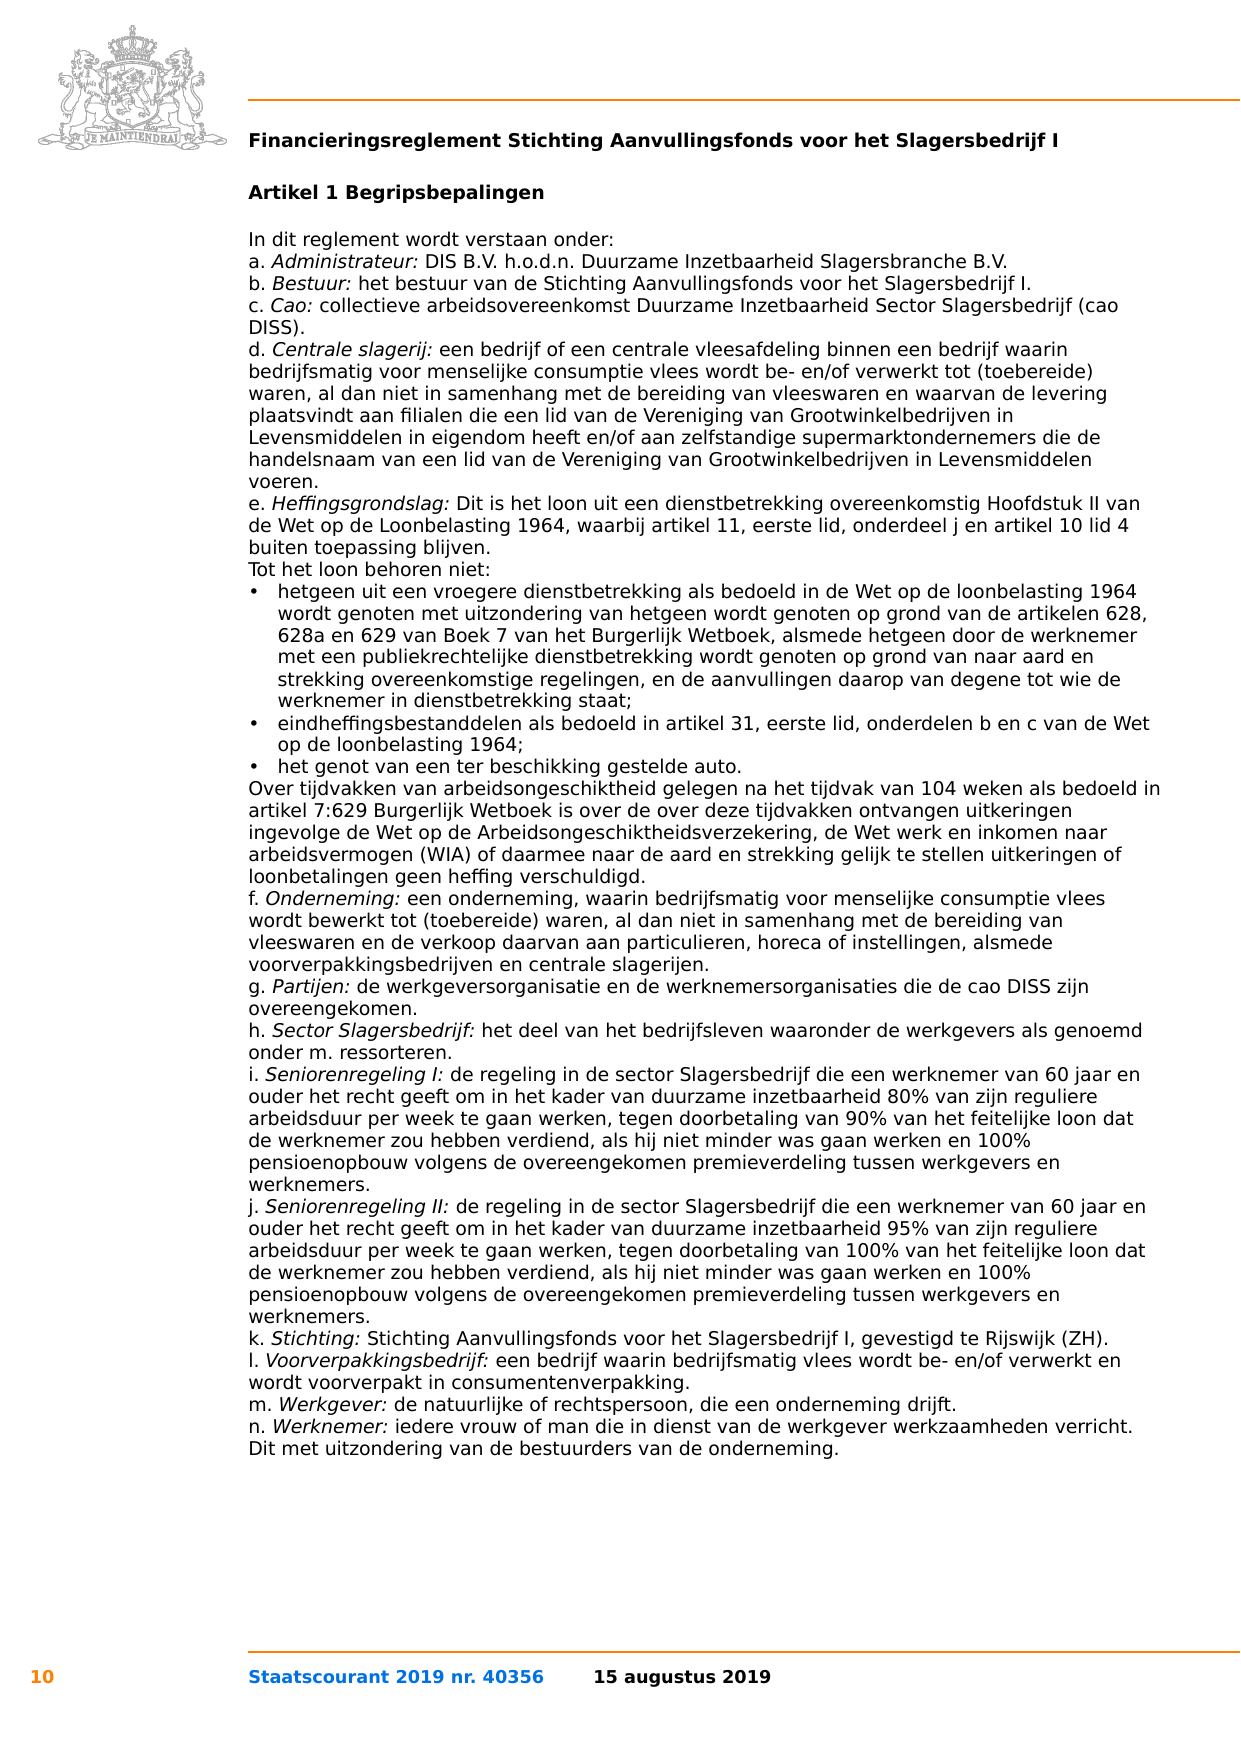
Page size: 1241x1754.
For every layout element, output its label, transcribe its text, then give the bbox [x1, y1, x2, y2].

subtitle Financieringsreglement Stichting Aanvullingsfonds voor het Slagersbedrijf I [248, 130, 1163, 152]
text i. Seniorenregeling I: de regeling in de sector Slagersbedrijf die een werknemer van 60 jaar en ouder het recht geeft om in het kader van duurzame inzetbaarheid 80% van zijn reguliere arbeidsduur per week te gaan werken, tegen doorbetaling van 90% van het feitelijke loon dat de werknemer zou hebben verdiend, als hij niet minder was gaan werken en 100% pensioenopbouw volgens de overeengekomen premieverdeling tussen werkgevers en werknemers. [248, 1064, 1163, 1196]
text Over tijdvakken van arbeidsongeschiktheid gelegen na het tijdvak van 104 weken als bedoeld in artikel 7:629 Burgerlijk Wetboek is over de over deze tijdvakken ontvangen uitkeringen ingevolge de Wet op de Arbeidsongeschiktheidsverzekering, de Wet werk en inkomen naar arbeidsvermogen (WIA) of daarmee naar de aard en strekking gelijk te stellen uitkeringen of loonbetalingen geen heffing verschuldigd. [248, 778, 1163, 888]
text • hetgeen uit een vroegere dienstbetrekking als bedoeld in de Wet op de loonbelasting 1964 wordt genoten met uitzondering van hetgeen wordt genoten op grond van de artikelen 628, 628a en 629 van Boek 7 van het Burgerlijk Wetboek, alsmede hetgeen door de werknemer met een publiekrechtelijke dienstbetrekking wordt genoten op grond van naar aard en strekking overeenkomstige regelingen, en de aanvullingen daarop van degene tot wie de werknemer in dienstbetrekking staat; [248, 581, 1163, 712]
text c. Cao: collectieve arbeidsovereenkomst Duurzame Inzetbaarheid Sector Slagersbedrijf (cao DISS). [248, 295, 1163, 339]
text d. Centrale slagerij: een bedrijf of een centrale vleesafdeling binnen een bedrijf waarin bedrijfsmatig voor menselijke consumptie vlees wordt be- en/of verwerkt tot (toebereide) waren, al dan niet in samenhang met de bereiding van vleeswaren en waarvan de levering plaatsvindt aan filialen die een lid van de Vereniging van Grootwinkelbedrijven in Levensmiddelen in eigendom heeft en/of aan zelfstandige supermarktondernemers die de handelsnaam van een lid van de Vereniging van Grootwinkelbedrijven in Levensmiddelen voeren. [248, 339, 1163, 493]
text • het genot van een ter beschikking gestelde auto. [248, 756, 1163, 778]
text h. Sector Slagersbedrijf: het deel van het bedrijfsleven waaronder de werkgevers als genoemd onder m. ressorteren. [248, 1020, 1163, 1064]
text l. Voorverpakkingsbedrijf: een bedrijf waarin bedrijfsmatig vlees wordt be- en/of verwerkt en wordt voorverpakt in consumentenverpakking. [248, 1350, 1163, 1394]
text g. Partijen: de werkgeversorganisatie en de werknemersorganisaties die de cao DISS zijn overeengekomen. [248, 976, 1163, 1020]
text m. Werkgever: de natuurlijke of rechtspersoon, die een onderneming drijft. [248, 1394, 1163, 1416]
text Tot het loon behoren niet: [248, 558, 1163, 581]
text In dit reglement wordt verstaan onder: [248, 229, 1163, 251]
text e. Heffingsgrondslag: Dit is het loon uit een dienstbetrekking overeenkomstig Hoofdstuk II van de Wet op de Loonbelasting 1964, waarbij artikel 11, eerste lid, onderdeel j en artikel 10 lid 4 buiten toepassing blijven. [248, 493, 1163, 558]
text a. Administrateur: DIS B.V. h.o.d.n. Duurzame Inzetbaarheid Slagersbranche B.V. [248, 251, 1163, 273]
picture [38, 25, 227, 150]
text • eindheffingsbestanddelen als bedoeld in artikel 31, eerste lid, onderdelen b en c van de Wet op de loonbelasting 1964; [248, 712, 1163, 756]
text f. Onderneming: een onderneming, waarin bedrijfsmatig voor menselijke consumptie vlees wordt bewerkt tot (toebereide) waren, al dan niet in samenhang met de bereiding van vleeswaren en de verkoop daarvan aan particulieren, horeca of instellingen, alsmede voorverpakkingsbedrijven en centrale slagerijen. [248, 888, 1163, 976]
text j. Seniorenregeling II: de regeling in de sector Slagersbedrijf die een werknemer van 60 jaar en ouder het recht geeft om in het kader van duurzame inzetbaarheid 95% van zijn reguliere arbeidsduur per week te gaan werken, tegen doorbetaling van 100% van het feitelijke loon dat de werknemer zou hebben verdiend, als hij niet minder was gaan werken en 100% pensioenopbouw volgens de overeengekomen premieverdeling tussen werkgevers en werknemers. [248, 1196, 1163, 1328]
text n. Werknemer: iedere vrouw of man die in dienst van de werkgever werkzaamheden verricht. Dit met uitzondering van de bestuurders van de onderneming. [248, 1416, 1163, 1460]
text b. Bestuur: het bestuur van de Stichting Aanvullingsfonds voor het Slagersbedrijf I. [248, 273, 1163, 295]
text k. Stichting: Stichting Aanvullingsfonds voor het Slagersbedrijf I, gevestigd te Rijswijk (ZH). [248, 1328, 1163, 1350]
subtitle Artikel 1 Begripsbepalingen [248, 182, 1163, 204]
